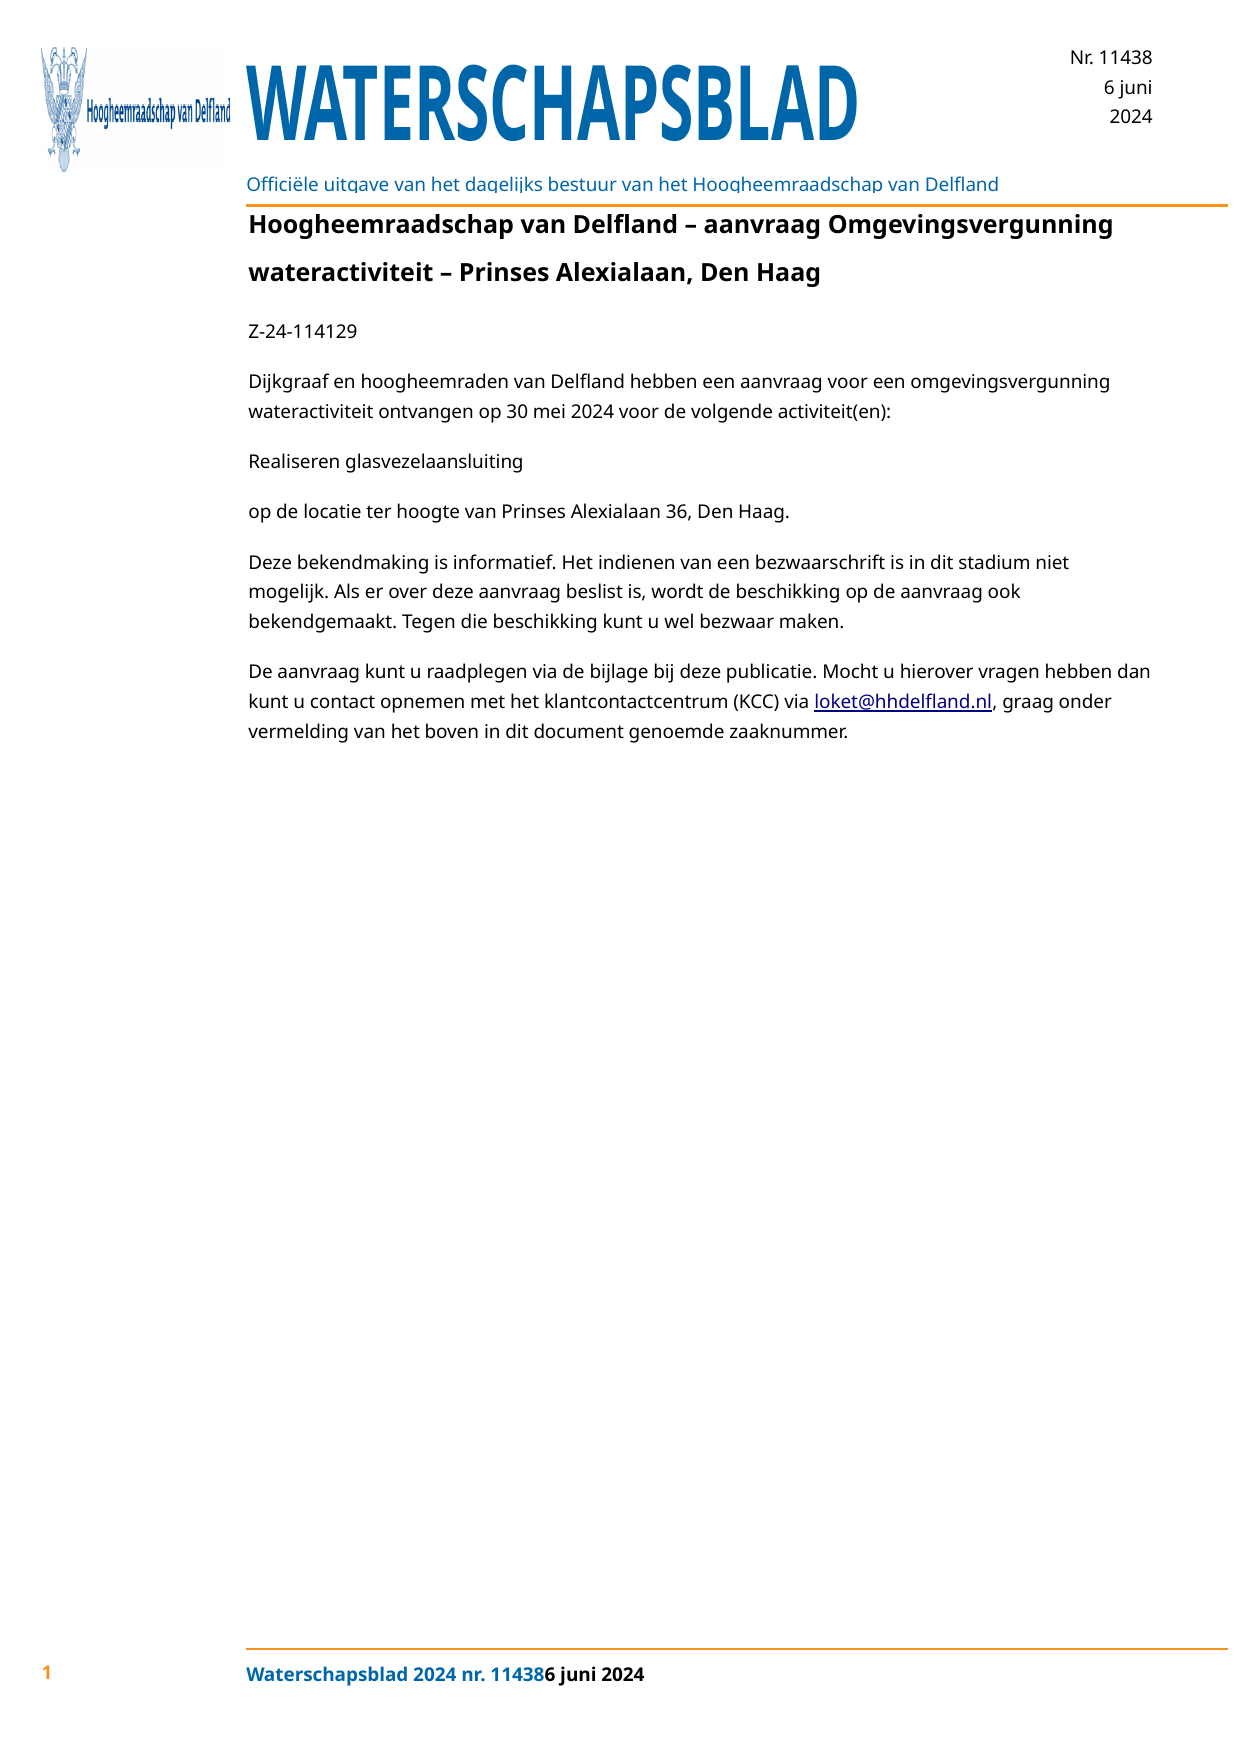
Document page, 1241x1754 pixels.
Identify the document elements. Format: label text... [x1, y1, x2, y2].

text op de locatie ter hoogte van Prinses Alexialaan 36, Den Haag. [248, 499, 1152, 524]
picture [41, 47, 231, 172]
text De aanvraag kunt u raadplegen via de bijlage bij deze publicatie. Mocht u hierover vragen hebben dan kunt u contact opnemen met het klantcontactcentrum (KCC) via loket@hhdelfland.nl, graag onder vermelding van het boven in dit document genoemde zaaknummer. [248, 659, 1152, 744]
text Z-24-114129 [248, 318, 1152, 344]
text Hoogheemraadschap van Delfland – aanvraag Omgevingsvergunning wateractiviteit – Prinses Alexialaan, Den Haag [248, 207, 1152, 288]
text Dijkgraaf en hoogheemraden van Delfland hebben een aanvraag voor een omgevingsvergunning wateractiviteit ontvangen op 30 mei 2024 voor de volgende activiteit(en): [248, 368, 1152, 424]
text Deze bekendmaking is informatief. Het indienen van een bezwaarschrift is in dit stadium niet mogelijk. Als er over deze aanvraag beslist is, wordt de beschikking op de aanvraag ook bekendgemaakt. Tegen die beschikking kunt u wel bezwaar maken. [248, 549, 1152, 634]
text Realiseren glasvezelaansluiting [248, 448, 1152, 474]
